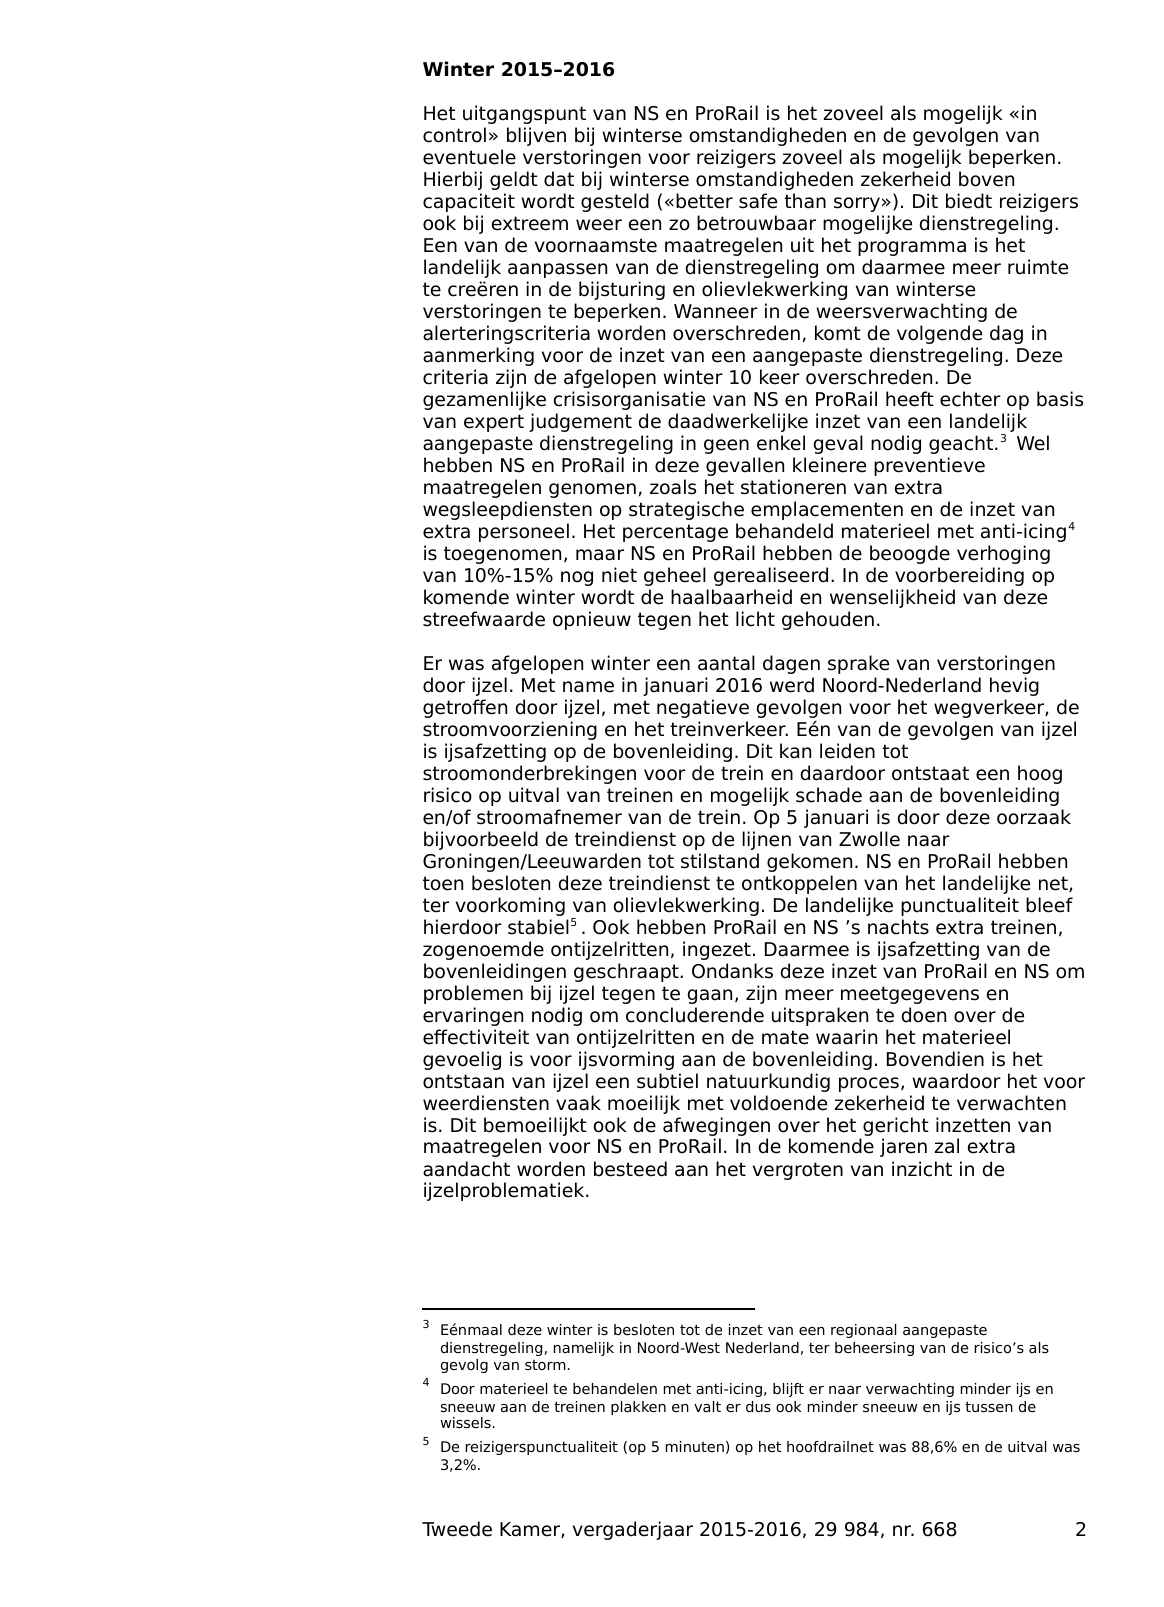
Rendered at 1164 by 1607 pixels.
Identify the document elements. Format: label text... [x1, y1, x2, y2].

text De reizigerspunctualiteit (op 5 minuten) op het hoofdrailnet was 88,6% en de uitval was 3,2%. [422, 1435, 1087, 1474]
text Het uitgangspunt van NS en ProRail is het zoveel als mogelijk «in control» blijven bij winterse omstandigheden en de gevolgen van eventuele verstoringen voor reizigers zoveel als mogelijk beperken. Hierbij geldt dat bij winterse omstandigheden zekerheid boven capaciteit wordt gesteld («better safe than sorry»). Dit biedt reizigers ook bij extreem weer een zo betrouwbaar mogelijke dienstregeling. Een van de voornaamste maatregelen uit het programma is het landelijk aanpassen van de dienstregeling om daarmee meer ruimte te creëren in de bijsturing en olievlekwerking van winterse verstoringen te beperken. Wanneer in de weersverwachting de alerteringscriteria worden overschreden, komt de volgende dag in aanmerking voor de inzet van een aangepaste dienstregeling. Deze criteria zijn de afgelopen winter 10 keer overschreden. De gezamenlijke crisisorganisatie van NS en ProRail heeft echter op basis van expert judgement de daadwerkelijke inzet van een landelijk aangepaste dienstregeling in geen enkel geval nodig geacht. Wel hebben NS en ProRail in deze gevallen kleinere preventieve maatregelen genomen, zoals het stationeren van extra wegsleepdiensten op strategische emplacementen en de inzet van extra personeel. Het percentage behandeld materieel met anti-icing is toegenomen, maar NS en ProRail hebben de beoogde verhoging van 10%-15% nog niet geheel gerealiseerd. In de voorbereiding op komende winter wordt de haalbaarheid en wenselijkheid van deze streefwaarde opnieuw tegen het licht gehouden. [422, 103, 1087, 631]
text Er was afgelopen winter een aantal dagen sprake van verstoringen door ijzel. Met name in januari 2016 werd Noord-Nederland hevig getroffen door ijzel, met negatieve gevolgen voor het wegverkeer, de stroomvoorziening en het treinverkeer. Eén van de gevolgen van ijzel is ijsafzetting op de bovenleiding. Dit kan leiden tot stroomonderbrekingen voor de trein en daardoor ontstaat een hoog risico op uitval van treinen en mogelijk schade aan de bovenleiding en/of stroomafnemer van de trein. Op 5 januari is door deze oorzaak bijvoorbeeld de treindienst op de lijnen van Zwolle naar Groningen/Leeuwarden tot stilstand gekomen. NS en ProRail hebben toen besloten deze treindienst te ontkoppelen van het landelijke net, ter voorkoming van olievlekwerking. De landelijke punctualiteit bleef hierdoor stabiel. Ook hebben ProRail en NS ’s nachts extra treinen, zogenoemde ontijzelritten, ingezet. Daarmee is ijsafzetting van de bovenleidingen geschraapt. Ondanks deze inzet van ProRail en NS om problemen bij ijzel tegen te gaan, zijn meer meetgegevens en ervaringen nodig om concluderende uitspraken te doen over de effectiviteit van ontijzelritten en de mate waarin het materieel gevoelig is voor ijsvorming aan de bovenleiding. Bovendien is het ontstaan van ijzel een subtiel natuurkundig proces, waardoor het voor weerdiensten vaak moeilijk met voldoende zekerheid te verwachten is. Dit bemoeilijkt ook de afwegingen over het gericht inzetten van maatregelen voor NS en ProRail. In de komende jaren zal extra aandacht worden besteed aan het vergroten van inzicht in de ijzelproblematiek. [422, 653, 1087, 1202]
text Eénmaal deze winter is besloten tot de inzet van een regionaal aangepaste dienstregeling, namelijk in Noord-West Nederland, ter beheersing van de risico’s als gevolg van storm. [422, 1318, 1087, 1374]
subtitle Winter 2015–2016 [422, 59, 1087, 81]
text Door materieel te behandelen met anti-icing, blijft er naar verwachting minder ijs en sneeuw aan de treinen plakken en valt er dus ook minder sneeuw en ijs tussen de wissels. [422, 1377, 1087, 1432]
